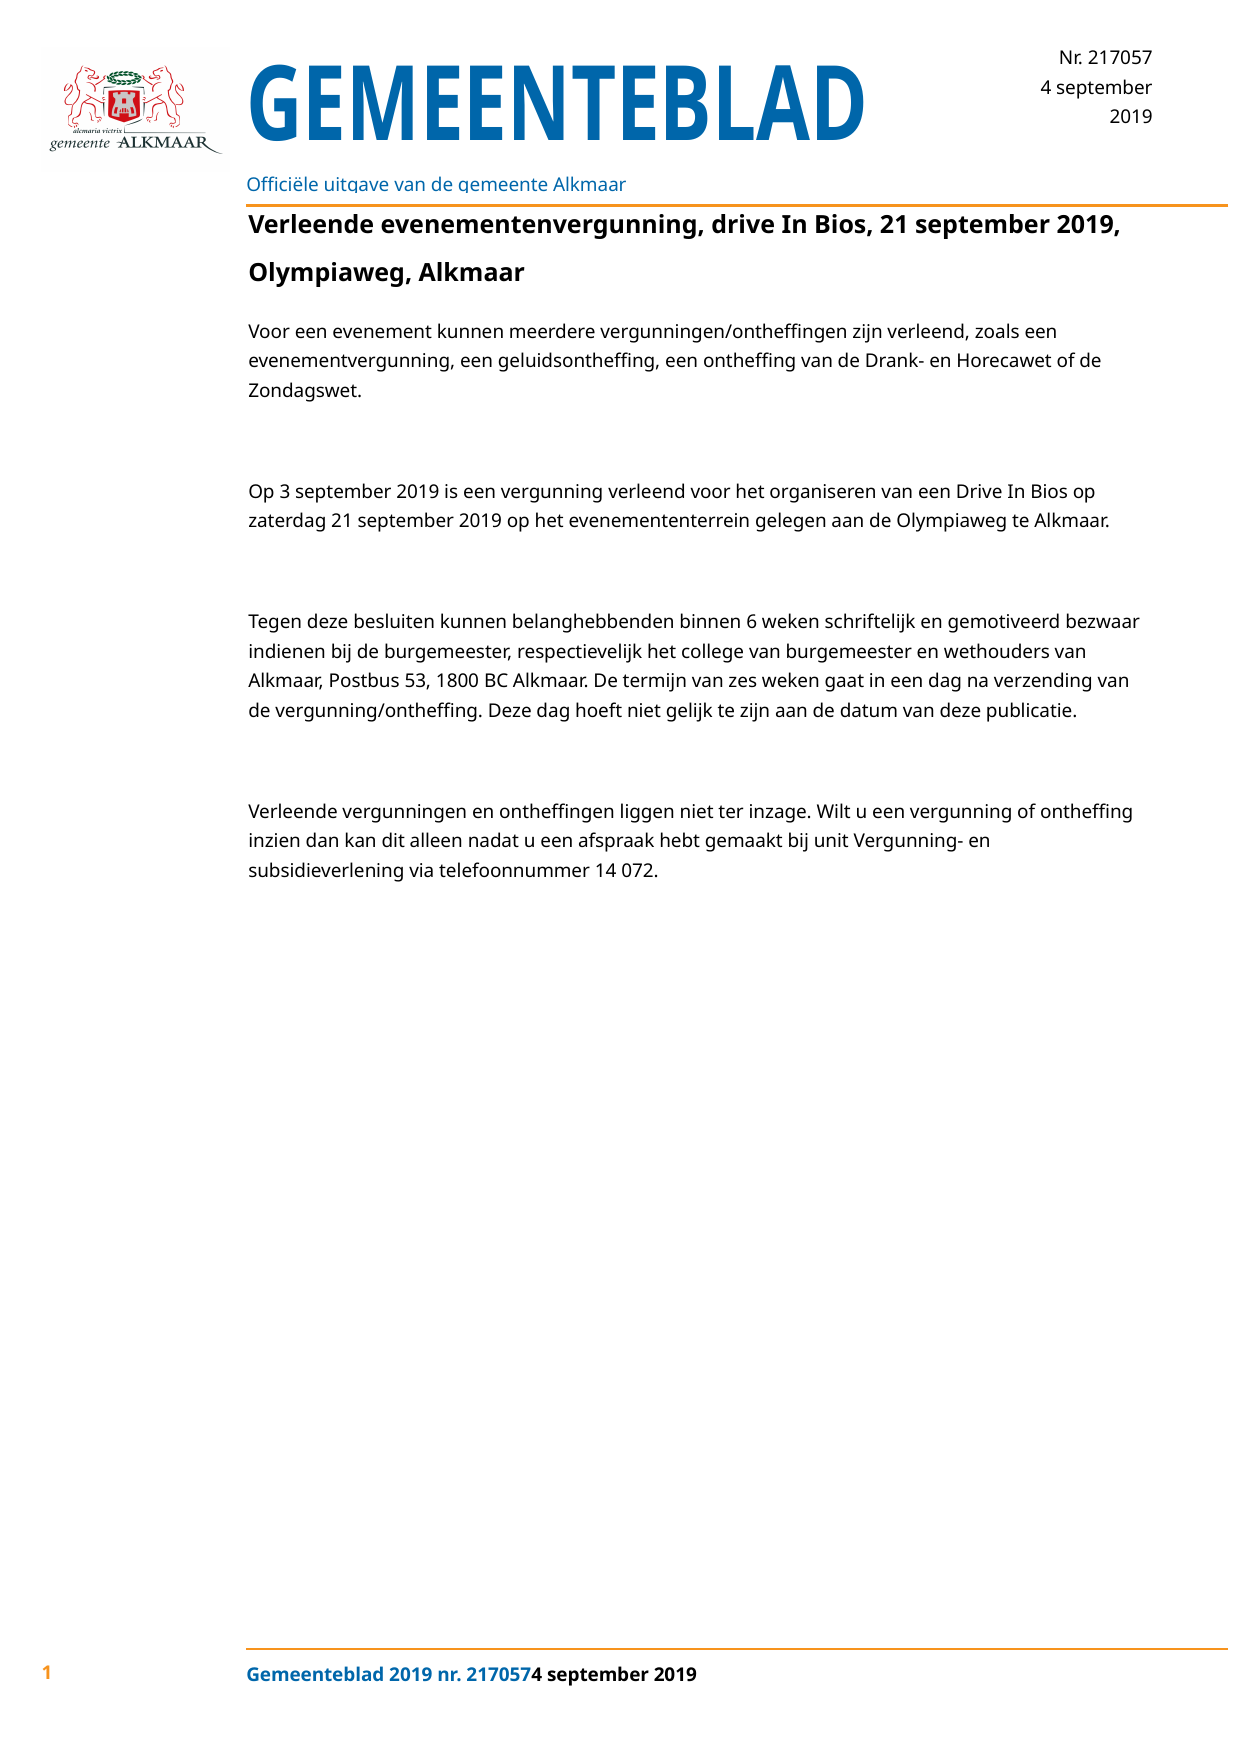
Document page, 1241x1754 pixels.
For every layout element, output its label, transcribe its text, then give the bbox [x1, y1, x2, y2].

text Verleende evenementenvergunning, drive In Bios, 21 september 2019, Olympiaweg, Alkmaar [248, 207, 1152, 288]
text Op 3 september 2019 is een vergunning verleend voor het organiseren van een Drive In Bios op zaterdag 21 september 2019 op het evenemententerrein gelegen aan de Olympiaweg te Alkmaar. [248, 478, 1152, 533]
text Voor een evenement kunnen meerdere vergunningen/ontheffingen zijn verleend, zoals een evenementvergunning, een geluidsontheffing, een ontheffing van de Drank- en Horecawet of de Zondagswet. [248, 318, 1152, 403]
picture [41, 47, 231, 172]
text Tegen deze besluiten kunnen belanghebbenden binnen 6 weken schriftelijk en gemotiveerd bezwaar indienen bij de burgemeester, respectievelijk het college van burgemeester en wethouders van Alkmaar, Postbus 53, 1800 BC Alkmaar. De termijn van zes weken gaat in een dag na verzending van de vergunning/ontheffing. Deze dag hoeft niet gelijk te zijn aan de datum van deze publicatie. [248, 608, 1152, 723]
text Verleende vergunningen en ontheffingen liggen niet ter inzage. Wilt u een vergunning of ontheffing inzien dan kan dit alleen nadat u een afspraak hebt gemaakt bij unit Vergunning- en subsidieverlening via telefoonnummer 14 072. [248, 798, 1152, 883]
